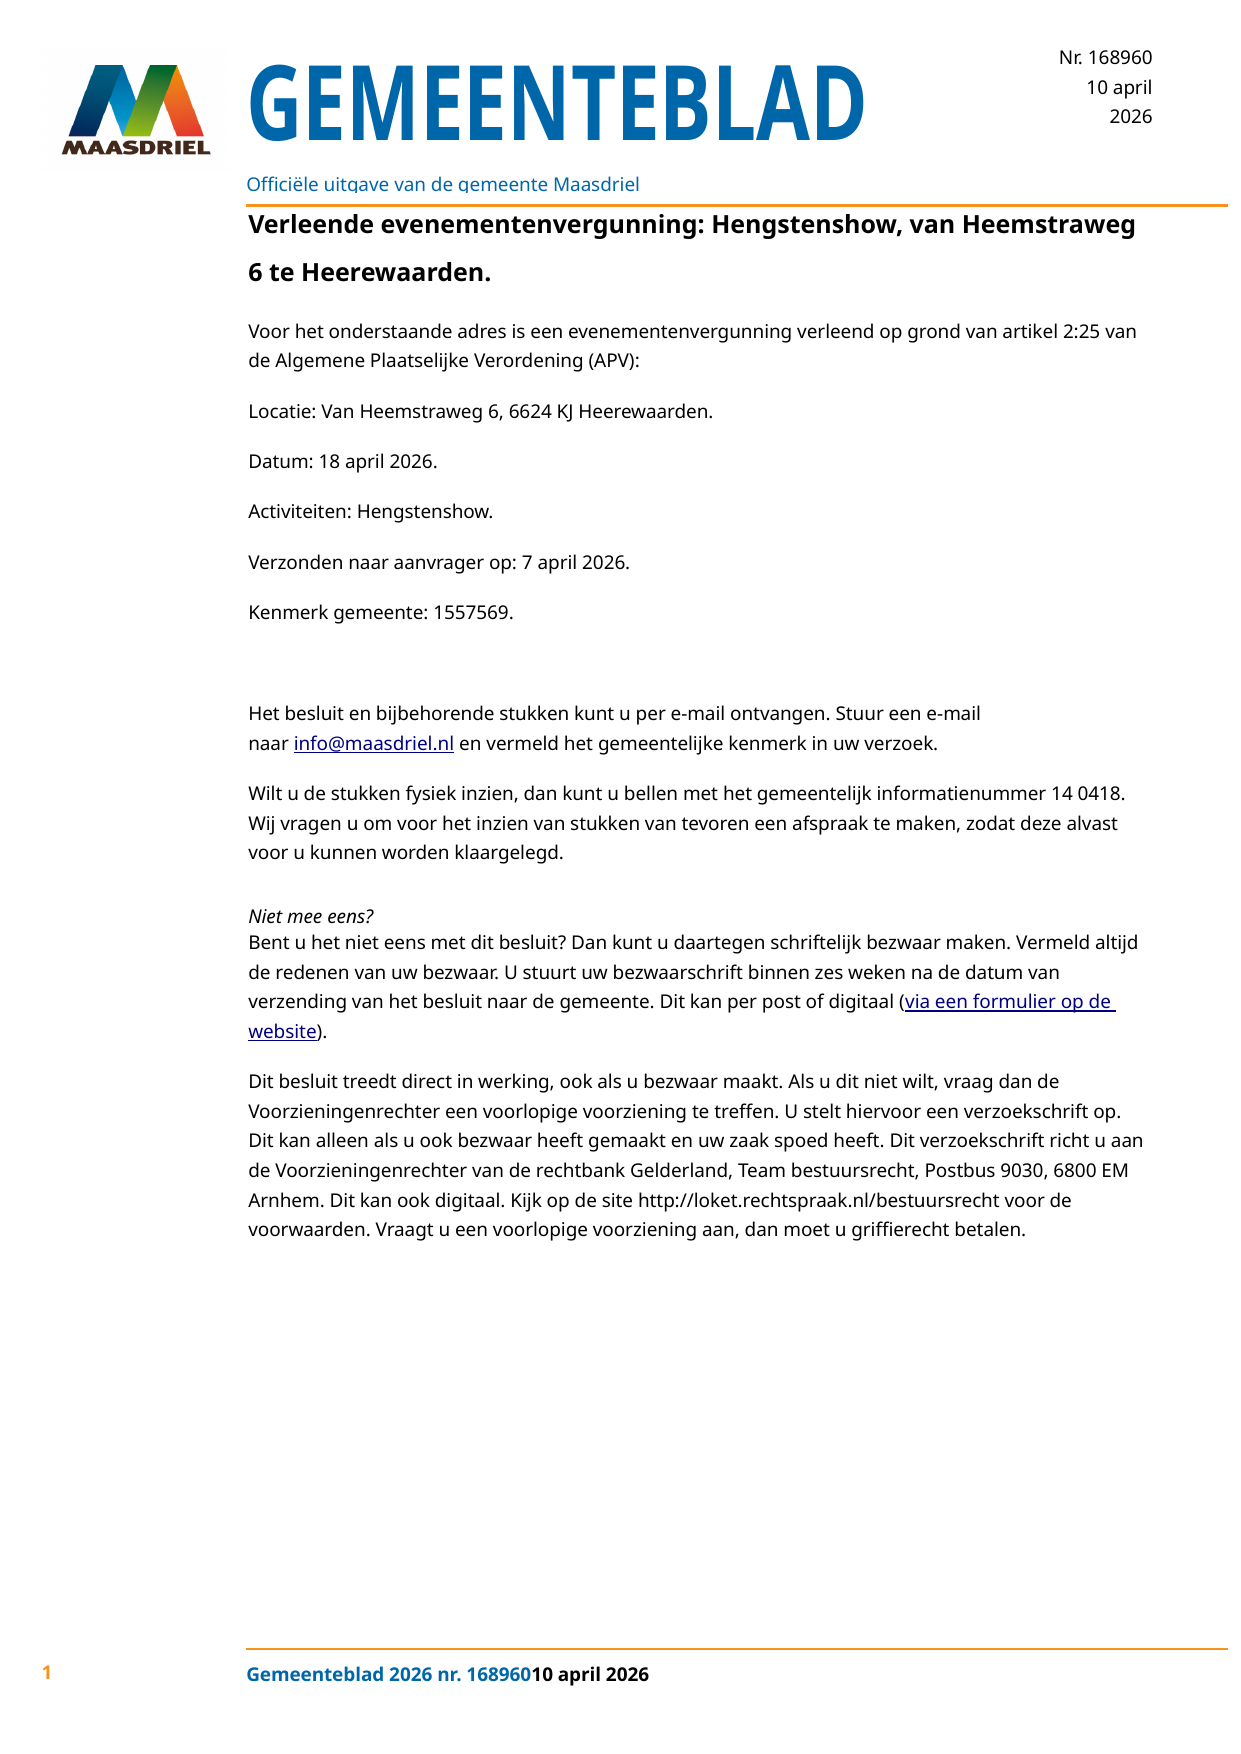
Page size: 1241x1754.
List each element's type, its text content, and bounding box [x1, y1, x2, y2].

text Activiteiten: Hengstenshow. [248, 499, 1152, 524]
text Datum: 18 april 2026. [248, 448, 1152, 474]
text Kenmerk gemeente: 1557569. [248, 599, 1152, 625]
text Dit besluit treedt direct in werking, ook als u bezwaar maakt. Als u dit niet wilt, vraag dan de Voorzieningenrechter een voorlopige voorziening te treffen. U stelt hiervoor een verzoekschrift op. Dit kan alleen als u ook bezwaar heeft gemaakt en uw zaak spoed heeft. Dit verzoekschrift richt u aan de Voorzieningenrechter van de rechtbank Gelderland, Team bestuursrecht, Postbus 9030, 6800 EM Arnhem. Dit kan ook digitaal. Kijk op de site http://loket.rechtspraak.nl/bestuursrecht voor de voorwaarden. Vraagt u een voorlopige voorziening aan, dan moet u griffierecht betalen. [248, 1068, 1152, 1242]
text Verleende evenementenvergunning: Hengstenshow, van Heemstraweg 6 te Heerewaarden. [248, 207, 1152, 288]
text Voor het onderstaande adres is een evenementenvergunning verleend op grond van artikel 2:25 van de Algemene Plaatselijke Verordening (APV): [248, 318, 1152, 373]
picture [41, 47, 231, 172]
text Locatie: Van Heemstraweg 6, 6624 KJ Heerewaarden. [248, 398, 1152, 424]
text Bent u het niet eens met dit besluit? Dan kunt u daartegen schriftelijk bezwaar maken. Vermeld altijd de redenen van uw bezwaar. U stuurt uw bezwaarschrift binnen zes weken na de datum van verzending van het besluit naar de gemeente. Dit kan per post of digitaal (via een formulier op de website). [248, 929, 1152, 1044]
text Niet mee eens? [248, 903, 1152, 929]
text Het besluit en bijbehorende stukken kunt u per e-mail ontvangen. Stuur een e-mail naar info@maasdriel.nl en vermeld het gemeentelijke kenmerk in uw verzoek. [248, 700, 1152, 756]
text Wilt u de stukken fysiek inzien, dan kunt u bellen met het gemeentelijk informatienummer 14 0418. Wij vragen u om voor het inzien van stukken van tevoren een afspraak te maken, zodat deze alvast voor u kunnen worden klaargelegd. [248, 780, 1152, 865]
text Verzonden naar aanvrager op: 7 april 2026. [248, 549, 1152, 575]
